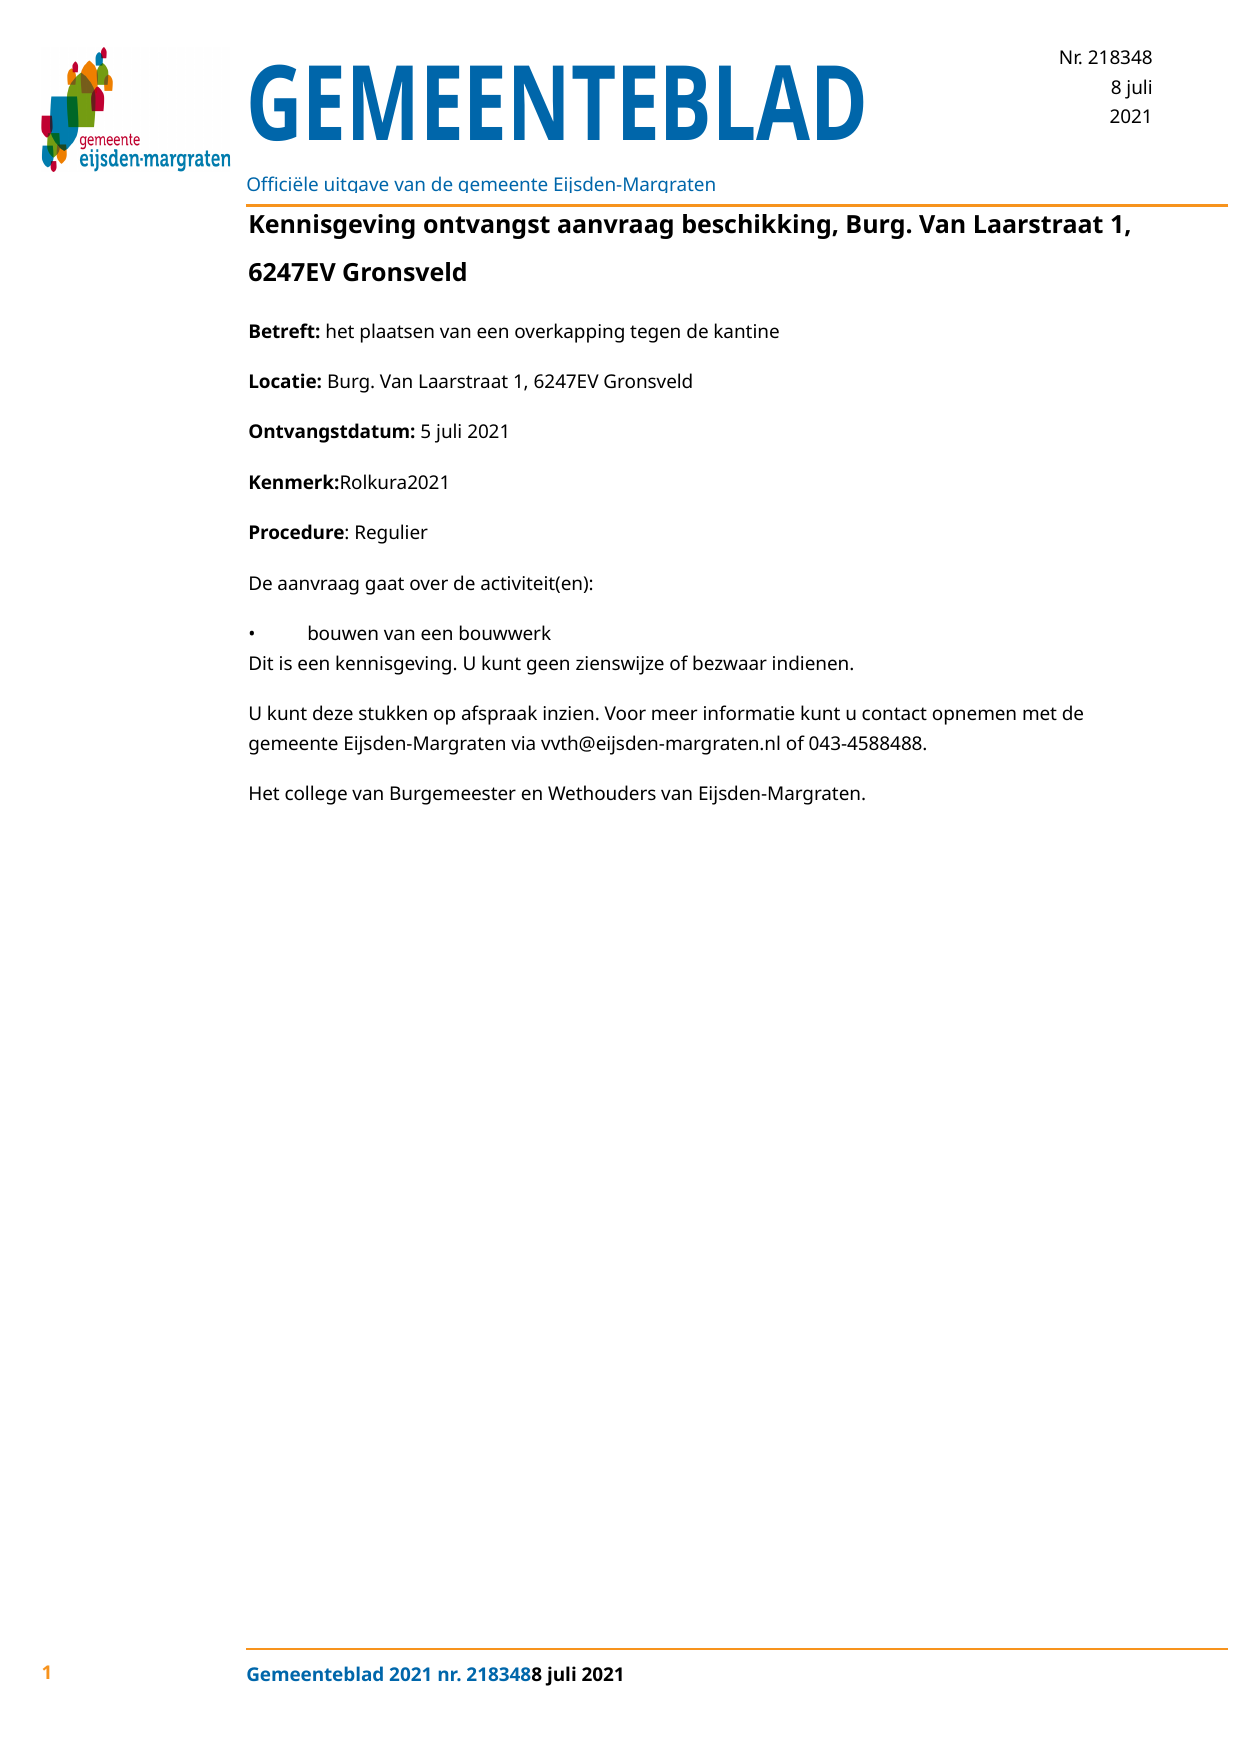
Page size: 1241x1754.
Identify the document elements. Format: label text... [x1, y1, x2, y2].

text Dit is een kennisgeving. U kunt geen zienswijze of bezwaar indienen. [248, 650, 1152, 676]
text Het college van Burgemeester en Wethouders van Eijsden-Margraten. [248, 780, 1152, 806]
text U kunt deze stukken op afspraak inzien. Voor meer informatie kunt u contact opnemen met de gemeente Eijsden-Margraten via vvth@eijsden-margraten.nl of 043-4588488. [248, 700, 1152, 756]
text Ontvangstdatum: 5 juli 2021 [248, 419, 1152, 444]
text Betreft: het plaatsen van een overkapping tegen de kantine [248, 318, 1152, 344]
text Procedure: Regulier [248, 519, 1152, 545]
text Locatie: Burg. Van Laarstraat 1, 6247EV Gronsveld [248, 368, 1152, 394]
text Kennisgeving ontvangst aanvraag beschikking, Burg. Van Laarstraat 1, 6247EV Gronsveld [248, 207, 1152, 288]
text Kenmerk:Rolkura2021 [248, 469, 1152, 495]
picture [41, 47, 231, 172]
text De aanvraag gaat over de activiteit(en): [248, 570, 1152, 596]
list bouwen van een bouwwerk [248, 620, 1152, 646]
